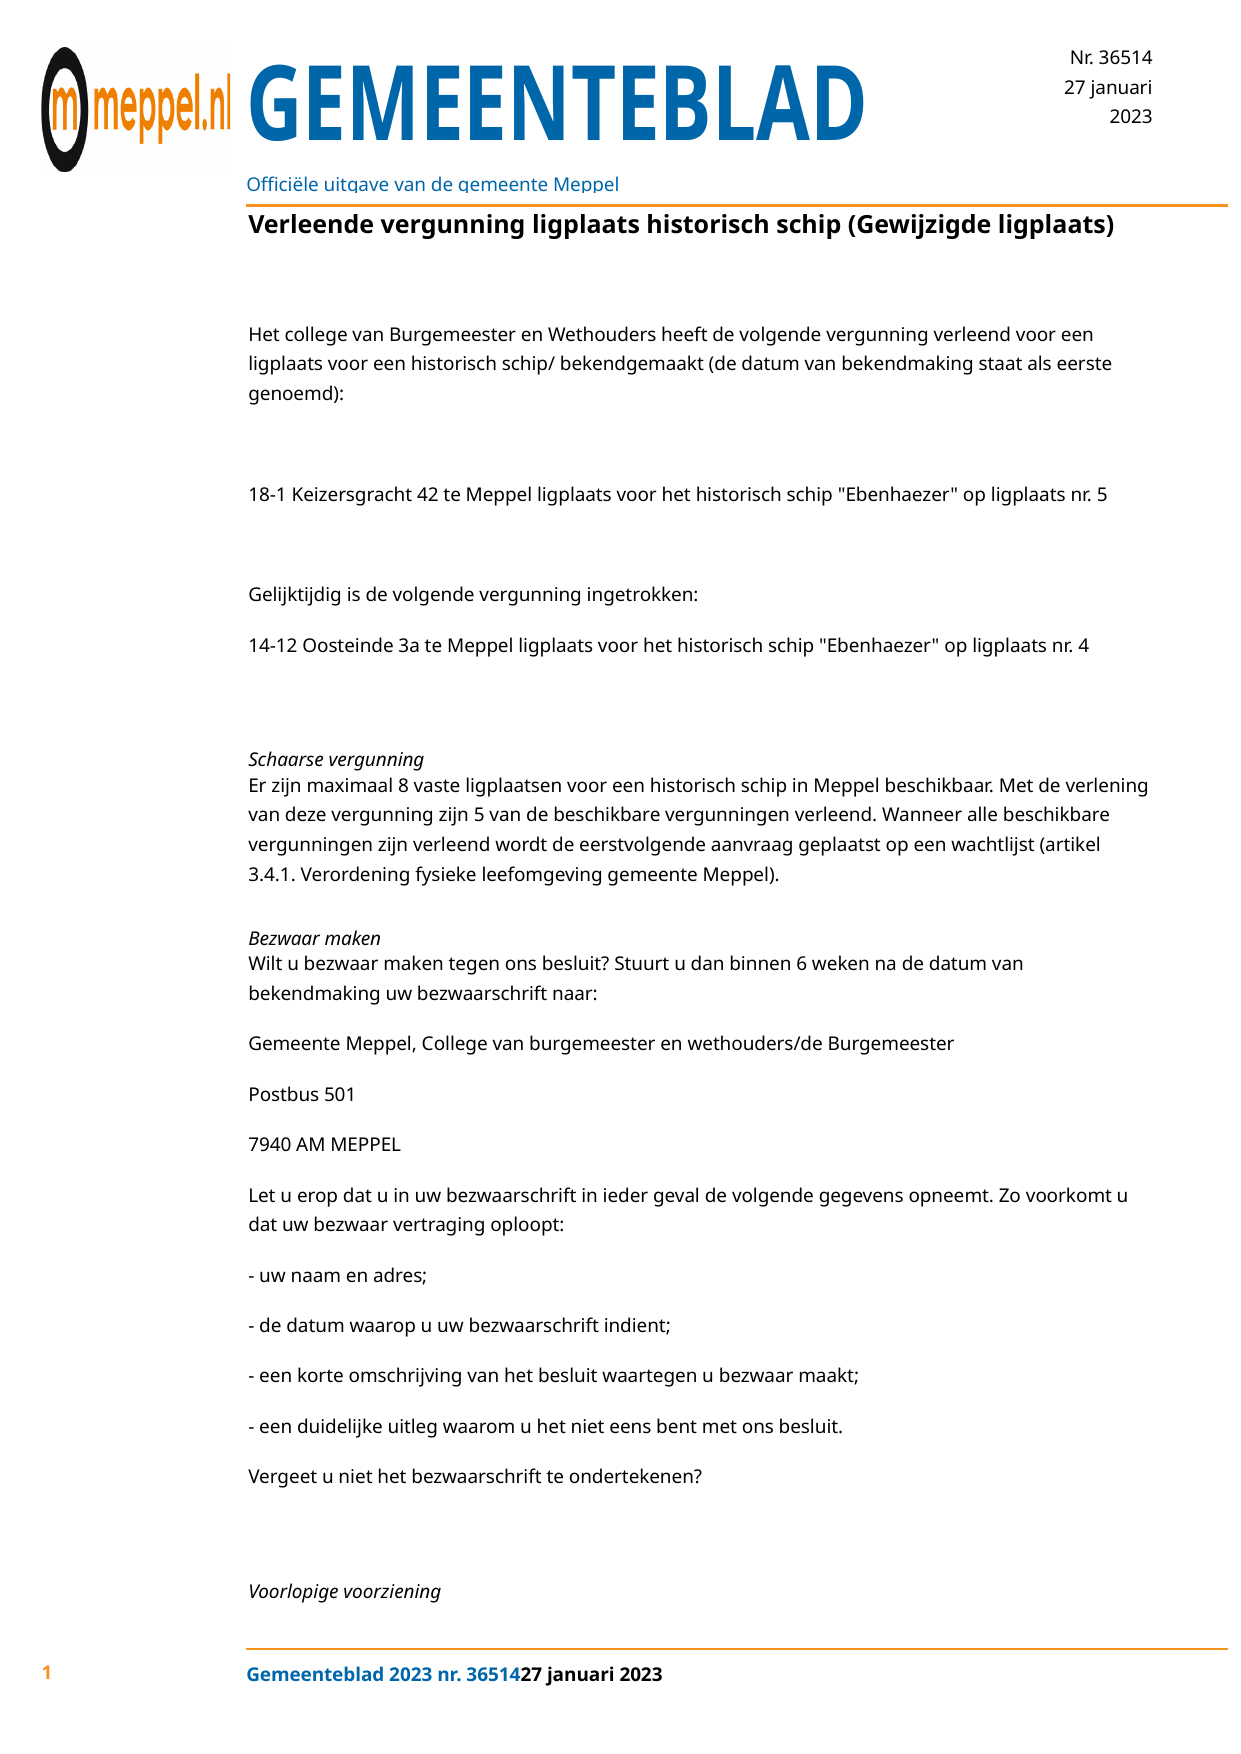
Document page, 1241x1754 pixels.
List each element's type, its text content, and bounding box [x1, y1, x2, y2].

text 14-12 Oosteinde 3a te Meppel ligplaats voor het historisch schip "Ebenhaezer" op ligplaats nr. 4 [248, 632, 1152, 658]
text Wilt u bezwaar maken tegen ons besluit? Stuurt u dan binnen 6 weken na de datum van bekendmaking uw bezwaarschrift naar: [248, 951, 1152, 1006]
picture [41, 47, 231, 172]
text Gemeente Meppel, College van burgemeester en wethouders/de Burgemeester [248, 1031, 1152, 1056]
text Gelijktijdig is de volgende vergunning ingetrokken: [248, 582, 1152, 607]
text - uw naam en adres; [248, 1262, 1152, 1287]
text Bezwaar maken [248, 925, 1152, 951]
text Er zijn maximaal 8 vaste ligplaatsen voor een historisch schip in Meppel beschikbaar. Met de verlening van deze vergunning zijn 5 van de beschikbare vergunningen verleend. Wanneer alle beschikbare vergunningen zijn verleend wordt de eerstvolgende aanvraag geplaatst op een wachtlijst (artikel 3.4.1. Verordening fysieke leefomgeving gemeente Meppel). [248, 772, 1152, 887]
text Let u erop dat u in uw bezwaarschrift in ieder geval de volgende gegevens opneemt. Zo voorkomt u dat uw bezwaar vertraging oploopt: [248, 1182, 1152, 1237]
text Postbus 501 [248, 1081, 1152, 1107]
text Schaarse vergunning [248, 746, 1152, 772]
text Voorlopige voorziening [248, 1578, 1152, 1603]
text 7940 AM MEPPEL [248, 1131, 1152, 1157]
text Verleende vergunning ligplaats historisch schip (Gewijzigde ligplaats) [248, 207, 1152, 241]
text 18-1 Keizersgracht 42 te Meppel ligplaats voor het historisch schip "Ebenhaezer" op ligplaats nr. 5 [248, 481, 1152, 506]
text - de datum waarop u uw bezwaarschrift indient; [248, 1312, 1152, 1338]
text Vergeet u niet het bezwaarschrift te ondertekenen? [248, 1463, 1152, 1489]
text Het college van Burgemeester en Wethouders heeft de volgende vergunning verleend voor een ligplaats voor een historisch schip/ bekendgemaakt (de datum van bekendmaking staat als eerste genoemd): [248, 321, 1152, 406]
text - een duidelijke uitleg waarom u het niet eens bent met ons besluit. [248, 1413, 1152, 1439]
text - een korte omschrijving van het besluit waartegen u bezwaar maakt; [248, 1363, 1152, 1388]
